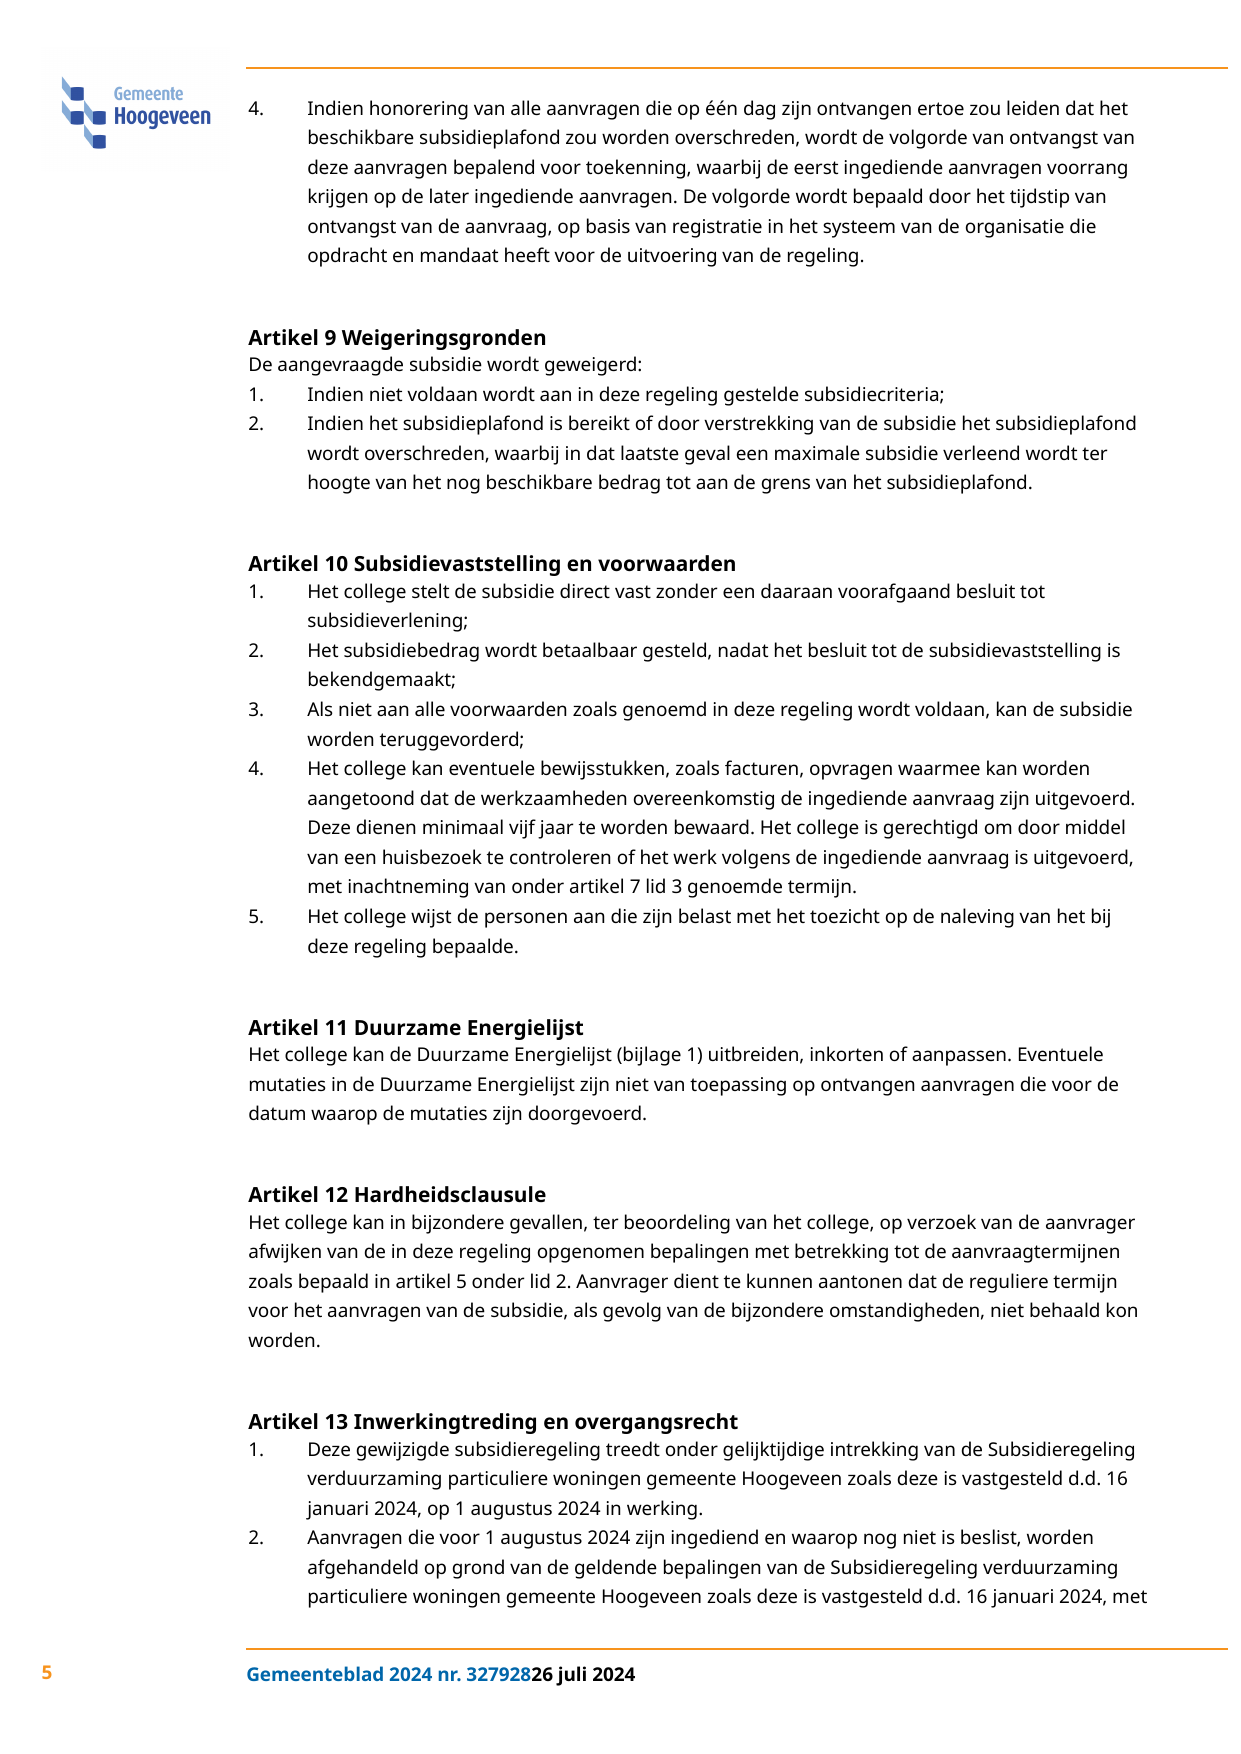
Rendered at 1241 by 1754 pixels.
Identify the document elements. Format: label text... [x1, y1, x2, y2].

text Het college kan in bijzondere gevallen, ter beoordeling van het college, op verzoek van de aanvrager afwijken van de in deze regeling opgenomen bepalingen met betrekking tot de aanvraagtermijnen zoals bepaald in artikel 5 onder lid 2. Aanvrager dient te kunnen aantonen dat de reguliere termijn voor het aanvragen van de subsidie, als gevolg van de bijzondere omstandigheden, niet behaald kon worden. [248, 1209, 1152, 1353]
picture [41, 47, 231, 172]
list Als niet aan alle voorwaarden zoals genoemd in deze regeling wordt voldaan, kan de subsidie worden teruggevorderd; [248, 696, 1152, 752]
list Indien niet voldaan wordt aan in deze regeling gestelde subsidiecriteria; [248, 381, 1152, 406]
text Artikel 12 Hardheidsclausule [248, 1181, 1152, 1209]
list Het college wijst de personen aan die zijn belast met het toezicht op de naleving van het bij deze regeling bepaalde. [248, 903, 1152, 959]
list Indien het subsidieplafond is bereikt of door verstrekking van de subsidie het subsidieplafond wordt overschreden, waarbij in dat laatste geval een maximale subsidie verleend wordt ter hoogte van het nog beschikbare bedrag tot aan de grens van het subsidieplafond. [248, 410, 1152, 495]
list Aanvragen die voor 1 augustus 2024 zijn ingediend en waarop nog niet is beslist, worden afgehandeld op grond van de geldende bepalingen van de Subsidieregeling verduurzaming particuliere woningen gemeente Hoogeveen zoals deze is vastgesteld d.d. 16 januari 2024, met [248, 1524, 1152, 1609]
text De aangevraagde subsidie wordt geweigerd: [248, 351, 1152, 377]
text Artikel 9 Weigeringsgronden [248, 323, 1152, 351]
text Artikel 11 Duurzame Energielijst [248, 1013, 1152, 1041]
list Het subsidiebedrag wordt betaalbaar gesteld, nadat het besluit tot de subsidievaststelling is bekendgemaakt; [248, 637, 1152, 692]
list Het college kan eventuele bewijsstukken, zoals facturen, opvragen waarmee kan worden aangetoond dat de werkzaamheden overeenkomstig de ingediende aanvraag zijn uitgevoerd. Deze dienen minimaal vijf jaar te worden bewaard. Het college is gerechtigd om door middel van een huisbezoek te controleren of het werk volgens de ingediende aanvraag is uitgevoerd, met inachtneming van onder artikel 7 lid 3 genoemde termijn. [248, 755, 1152, 899]
text Het college kan de Duurzame Energielijst (bijlage 1) uitbreiden, inkorten of aanpassen. Eventuele mutaties in de Duurzame Energielijst zijn niet van toepassing op ontvangen aanvragen die voor de datum waarop de mutaties zijn doorgevoerd. [248, 1041, 1152, 1126]
list Deze gewijzigde subsidieregeling treedt onder gelijktijdige intrekking van de Subsidieregeling verduurzaming particuliere woningen gemeente Hoogeveen zoals deze is vastgesteld d.d. 16 januari 2024, op 1 augustus 2024 in werking. [248, 1436, 1152, 1521]
list Indien honorering van alle aanvragen die op één dag zijn ontvangen ertoe zou leiden dat het beschikbare subsidieplafond zou worden overschreden, wordt de volgorde van ontvangst van deze aanvragen bepalend voor toekenning, waarbij de eerst ingediende aanvragen voorrang krijgen op de later ingediende aanvragen. De volgorde wordt bepaald door het tijdstip van ontvangst van de aanvraag, op basis van registratie in het systeem van de organisatie die opdracht en mandaat heeft voor de uitvoering van de regeling. [248, 95, 1152, 268]
text Artikel 10 Subsidievaststelling en voorwaarden [248, 549, 1152, 578]
list Het college stelt de subsidie direct vast zonder een daaraan voorafgaand besluit tot subsidieverlening; [248, 578, 1152, 633]
text Artikel 13 Inwerkingtreding en overgangsrecht [248, 1407, 1152, 1436]
